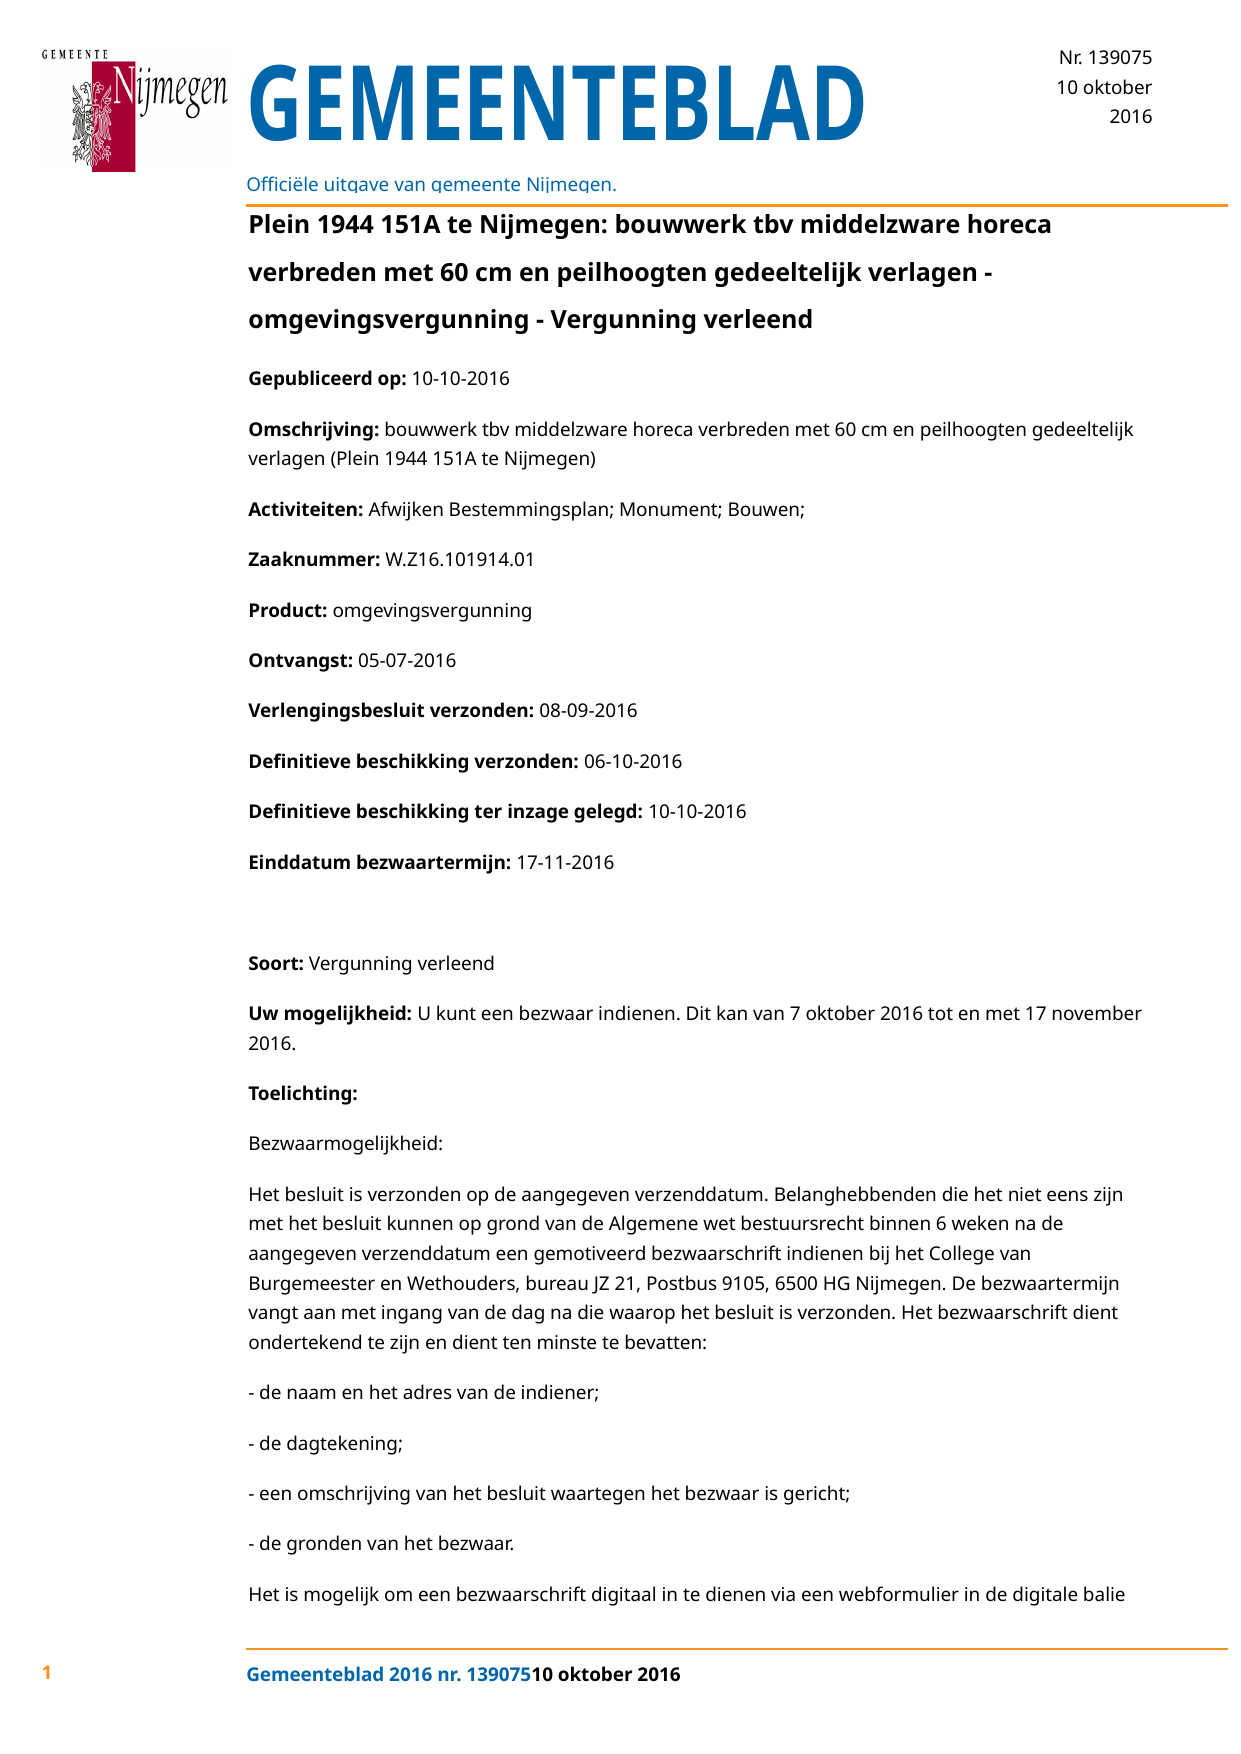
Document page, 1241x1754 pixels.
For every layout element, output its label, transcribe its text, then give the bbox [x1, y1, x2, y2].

text Definitieve beschikking ter inzage gelegd: 10-10-2016 [248, 798, 1152, 824]
text Toelichting: [248, 1080, 1152, 1106]
text Einddatum bezwaartermijn: 17-11-2016 [248, 849, 1152, 874]
text Bezwaarmogelijkheid: [248, 1131, 1152, 1156]
text Activiteiten: Afwijken Bestemmingsplan; Monument; Bouwen; [248, 496, 1152, 522]
text Gepubliceerd op: 10-10-2016 [248, 366, 1152, 391]
text Plein 1944 151A te Nijmegen: bouwwerk tbv middelzware horeca verbreden met 60 cm en peilhoogten gedeeltelijk verlagen - omgevingsvergunning - Vergunning verleend [248, 207, 1152, 336]
text Het is mogelijk om een bezwaarschrift digitaal in te dienen via een webformulier in de digitale balie [248, 1581, 1152, 1607]
text Omschrijving: bouwwerk tbv middelzware horeca verbreden met 60 cm en peilhoogten gedeeltelijk verlagen (Plein 1944 151A te Nijmegen) [248, 416, 1152, 471]
text Ontvangst: 05-07-2016 [248, 647, 1152, 673]
text - de dagtekening; [248, 1430, 1152, 1455]
text - een omschrijving van het besluit waartegen het bezwaar is gericht; [248, 1480, 1152, 1506]
picture [41, 47, 231, 172]
text Soort: Vergunning verleend [248, 950, 1152, 975]
text Het besluit is verzonden op de aangegeven verzenddatum. Belanghebbenden die het niet eens zijn met het besluit kunnen op grond van de Algemene wet bestuursrecht binnen 6 weken na de aangegeven verzenddatum een gemotiveerd bezwaarschrift indienen bij het College van Burgemeester en Wethouders, bureau JZ 21, Postbus 9105, 6500 HG Nijmegen. De bezwaartermijn vangt aan met ingang van de dag na die waarop het besluit is verzonden. Het bezwaarschrift dient ondertekend te zijn en dient ten minste te bevatten: [248, 1181, 1152, 1354]
text Verlengingsbesluit verzonden: 08-09-2016 [248, 698, 1152, 723]
text Definitieve beschikking verzonden: 06-10-2016 [248, 748, 1152, 774]
text - de gronden van het bezwaar. [248, 1531, 1152, 1556]
text Uw mogelijkheid: U kunt een bezwaar indienen. Dit kan van 7 oktober 2016 tot en met 17 november 2016. [248, 1000, 1152, 1055]
text Zaaknummer: W.Z16.101914.01 [248, 546, 1152, 572]
text Product: omgevingsvergunning [248, 597, 1152, 622]
text - de naam en het adres van de indiener; [248, 1379, 1152, 1405]
